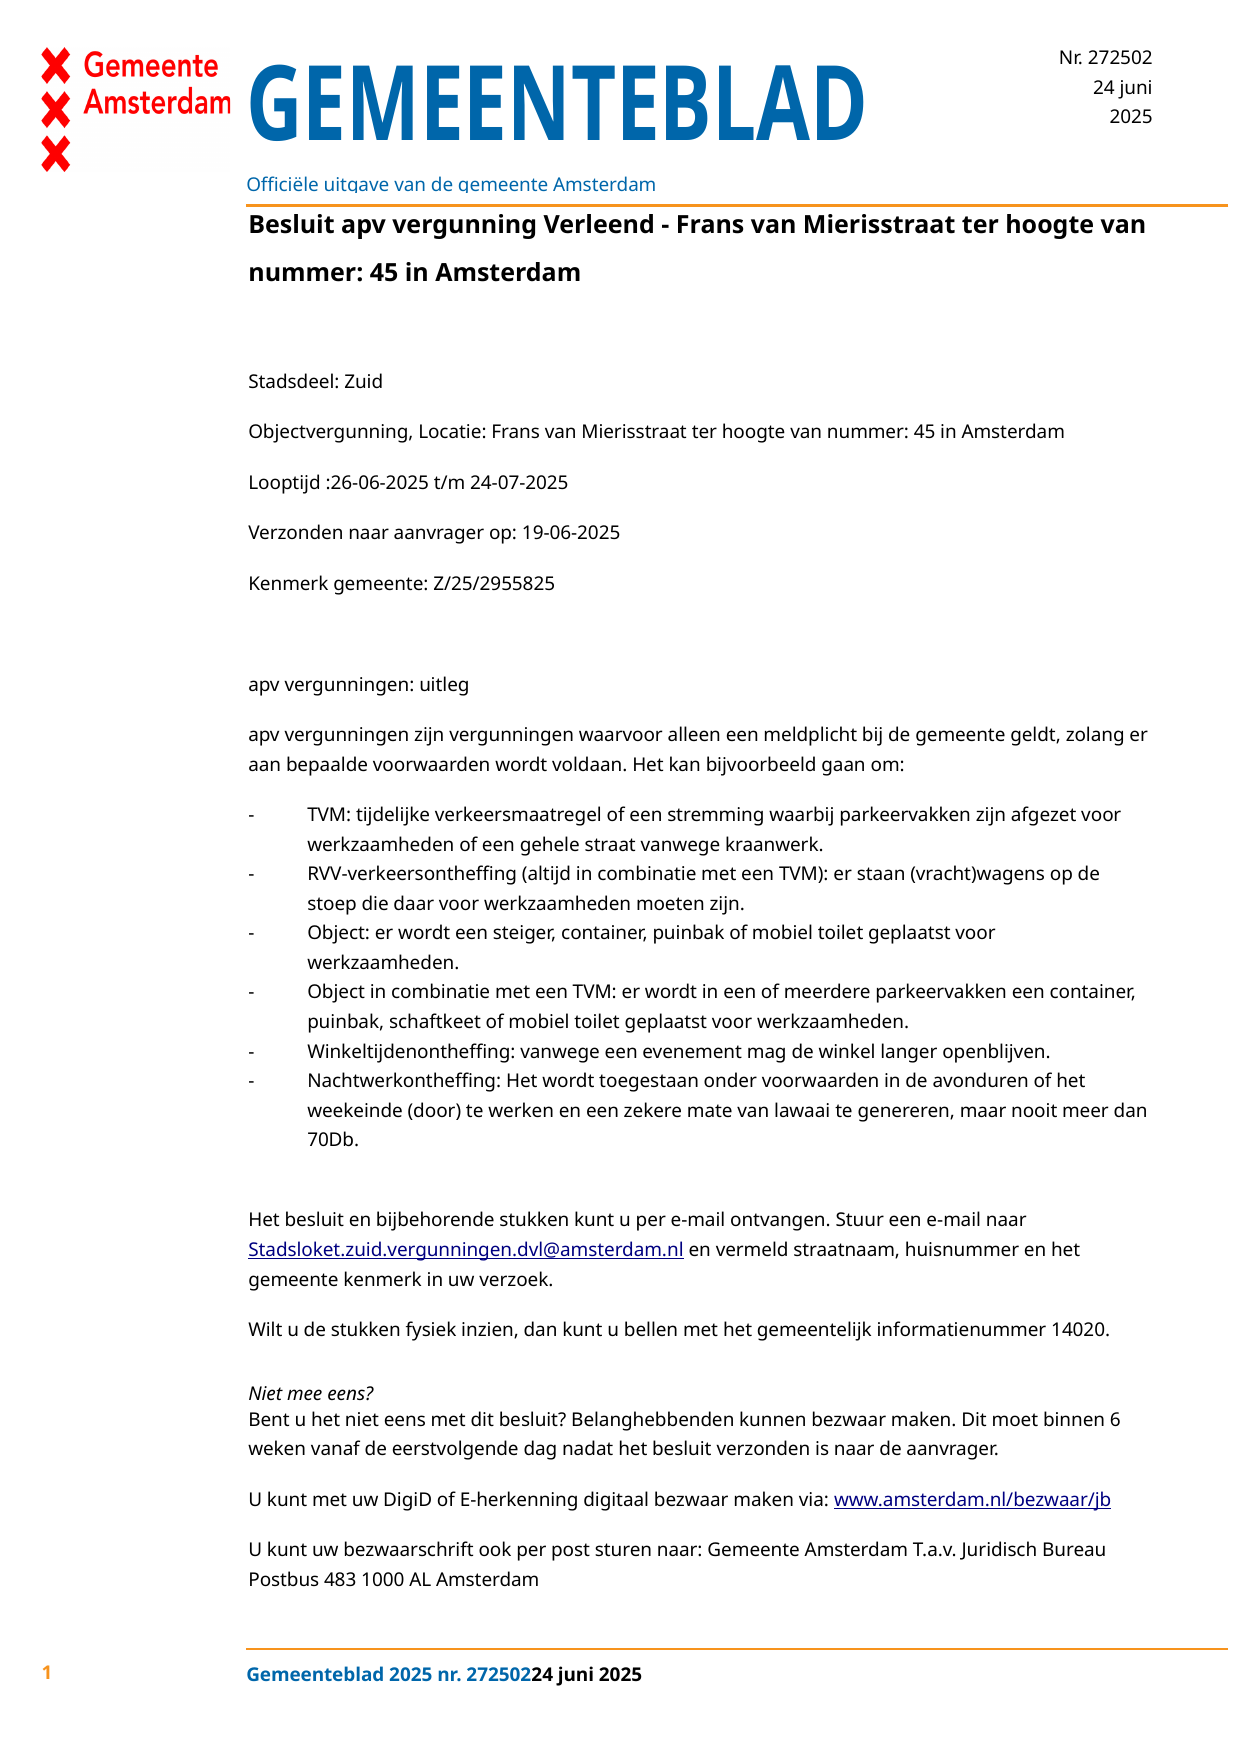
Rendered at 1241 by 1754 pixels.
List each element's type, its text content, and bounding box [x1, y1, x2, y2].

list RVV-verkeersontheffing (altijd in combinatie met een TVM): er staan (vracht)wagens op de stoep die daar voor werkzaamheden moeten zijn. [248, 860, 1152, 916]
list Object in combinatie met een TVM: er wordt in een of meerdere parkeervakken een container, puinbak, schaftkeet of mobiel toilet geplaatst voor werkzaamheden. [248, 979, 1152, 1034]
text Stadsdeel: Zuid [248, 368, 1152, 394]
text Bent u het niet eens met dit besluit? Belanghebbenden kunnen bezwaar maken. Dit moet binnen 6 weken vanaf de eerstvolgende dag nadat het besluit verzonden is naar de aanvrager. [248, 1406, 1152, 1461]
list Nachtwerkontheffing: Het wordt toegestaan onder voorwaarden in de avonduren of het weekeinde (door) te werken en een zekere mate van lawaai te genereren, maar nooit meer dan 70Db. [248, 1067, 1152, 1152]
list Winkeltijdenontheffing: vanwege een evenement mag de winkel langer openblijven. [248, 1038, 1152, 1064]
text Verzonden naar aanvrager op: 19-06-2025 [248, 519, 1152, 545]
text Niet mee eens? [248, 1380, 1152, 1406]
text Wilt u de stukken fysiek inzien, dan kunt u bellen met het gemeentelijk informatienummer 14020. [248, 1316, 1152, 1342]
text U kunt uw bezwaarschrift ook per post sturen naar: Gemeente Amsterdam T.a.v. Juridisch Bureau Postbus 483 1000 AL Amsterdam [248, 1536, 1152, 1592]
picture [41, 47, 231, 172]
text apv vergunningen zijn vergunningen waarvoor alleen een meldplicht bij de gemeente geldt, zolang er aan bepaalde voorwaarden wordt voldaan. Het kan bijvoorbeeld gaan om: [248, 721, 1152, 777]
text apv vergunningen: uitleg [248, 671, 1152, 697]
text Het besluit en bijbehorende stukken kunt u per e-mail ontvangen. Stuur een e-mail naar Stadsloket.zuid.vergunningen.dvl@amsterdam.nl en vermeld straatnaam, huisnummer en het gemeente kenmerk in uw verzoek. [248, 1207, 1152, 1292]
text Besluit apv vergunning Verleend - Frans van Mierisstraat ter hoogte van nummer: 45 in Amsterdam [248, 207, 1152, 288]
text Objectvergunning, Locatie: Frans van Mierisstraat ter hoogte van nummer: 45 in Amsterdam [248, 419, 1152, 444]
text U kunt met uw DigiD of E-herkenning digitaal bezwaar maken via: www.amsterdam.nl/bezwaar/jb [248, 1486, 1152, 1512]
list TVM: tijdelijke verkeersmaatregel of een stremming waarbij parkeervakken zijn afgezet voor werkzaamheden of een gehele straat vanwege kraanwerk. [248, 801, 1152, 857]
text Kenmerk gemeente: Z/25/2955825 [248, 570, 1152, 596]
list Object: er wordt een steiger, container, puinbak of mobiel toilet geplaatst voor werkzaamheden. [248, 919, 1152, 975]
text Looptijd :26-06-2025 t/m 24-07-2025 [248, 469, 1152, 495]
